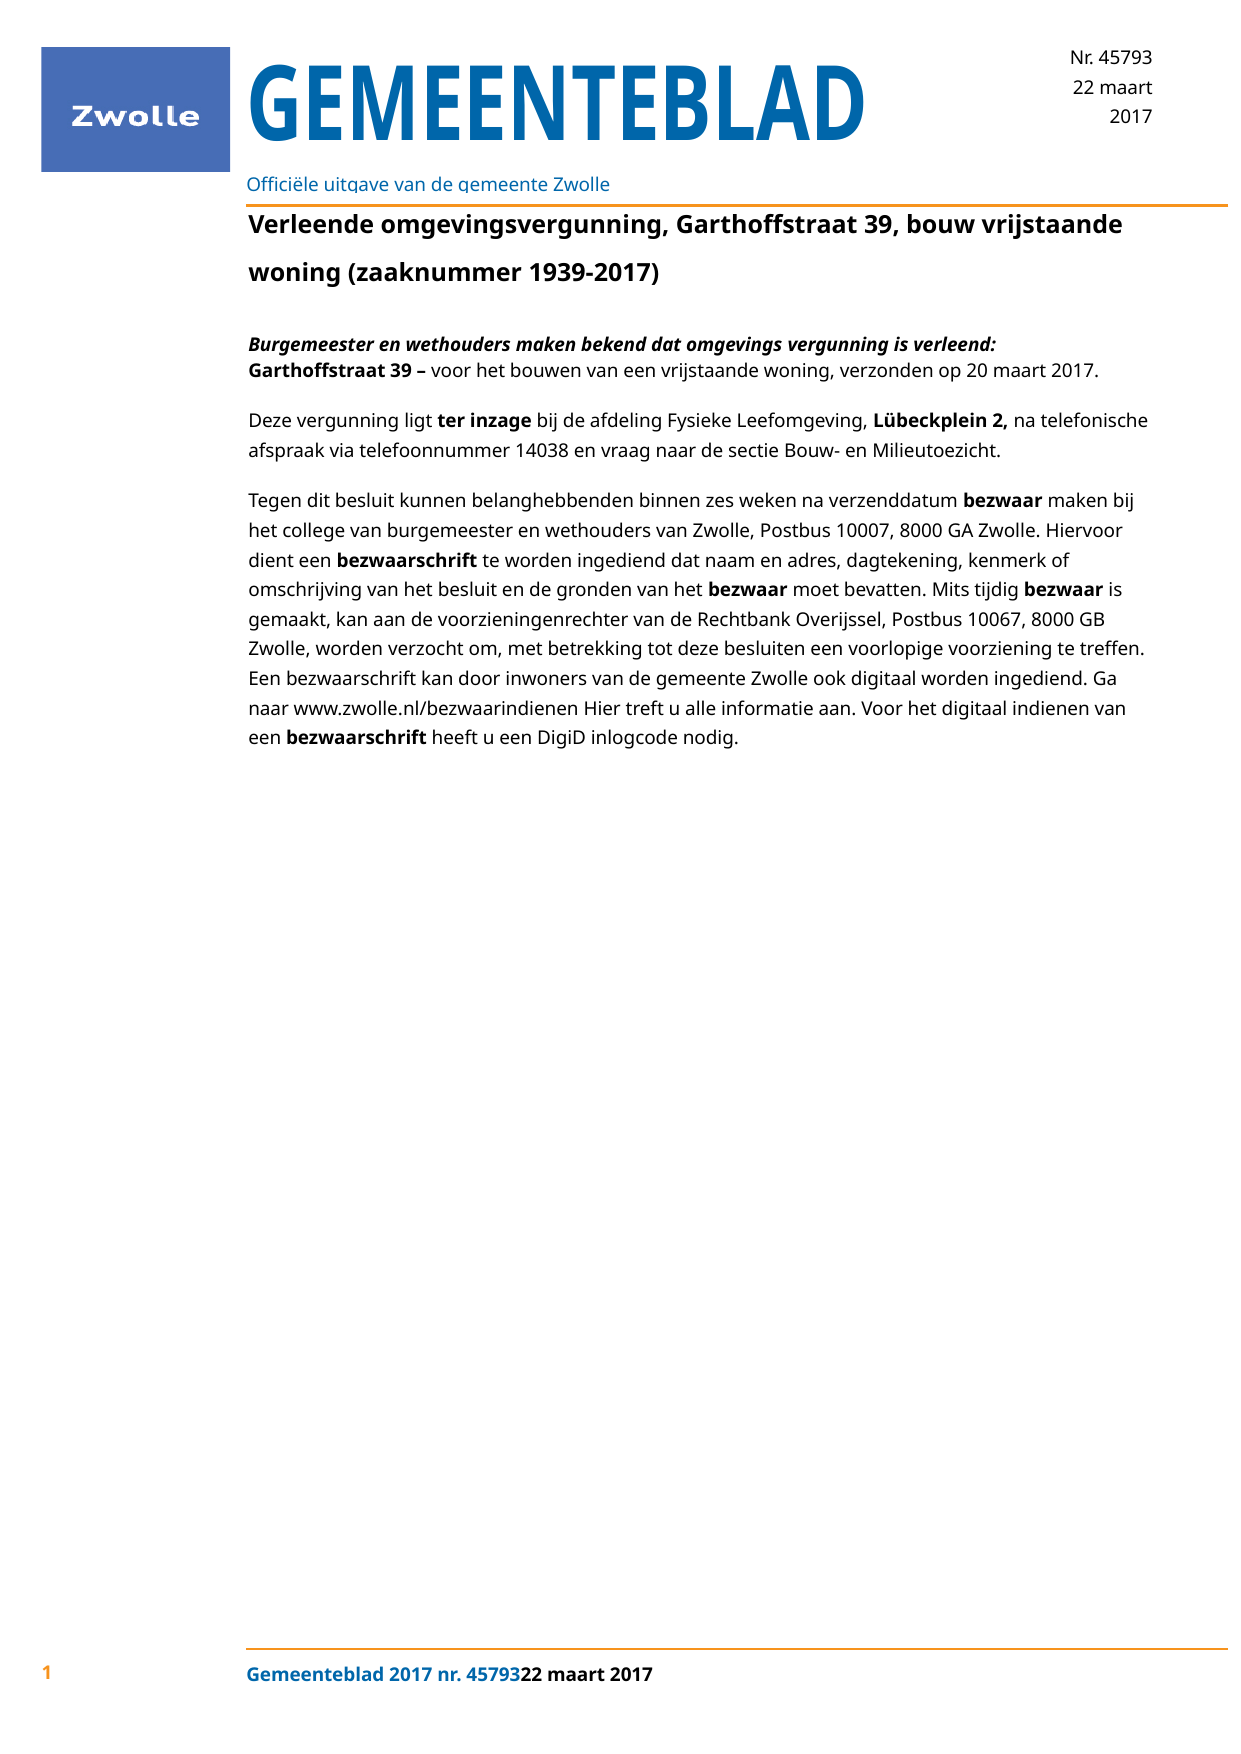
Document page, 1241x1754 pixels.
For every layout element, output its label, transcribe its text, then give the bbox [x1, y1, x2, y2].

picture [41, 47, 231, 172]
text Verleende omgevingsvergunning, Garthoffstraat 39, bouw vrijstaande woning (zaaknummer 1939-2017) [248, 207, 1152, 288]
text Deze vergunning ligt ter inzage bij de afdeling Fysieke Leefomgeving, Lübeckplein 2, na telefonische afspraak via telefoonnummer 14038 en vraag naar de sectie Bouw- en Milieutoezicht. [248, 408, 1152, 463]
text Garthoffstraat 39 – voor het bouwen van een vrijstaande woning, verzonden op 20 maart 2017. [248, 357, 1152, 383]
text Burgemeester en wethouders maken bekend dat omgevings vergunning is verleend: [248, 331, 1152, 357]
text Tegen dit besluit kunnen belanghebbenden binnen zes weken na verzenddatum bezwaar maken bij het college van burgemeester en wethouders van Zwolle, Postbus 10007, 8000 GA Zwolle. Hiervoor dient een bezwaarschrift te worden ingediend dat naam en adres, dagtekening, kenmerk of omschrijving van het besluit en de gronden van het bezwaar moet bevatten. Mits tijdig bezwaar is gemaakt, kan aan de voorzieningenrechter van de Rechtbank Overijssel, Postbus 10067, 8000 GB Zwolle, worden verzocht om, met betrekking tot deze besluiten een voorlopige voorziening te treffen. Een bezwaarschrift kan door inwoners van de gemeente Zwolle ook digitaal worden ingediend. Ga naar www.zwolle.nl/bezwaarindienen Hier treft u alle informatie aan. Voor het digitaal indienen van een bezwaarschrift heeft u een DigiD inlogcode nodig. [248, 488, 1152, 750]
